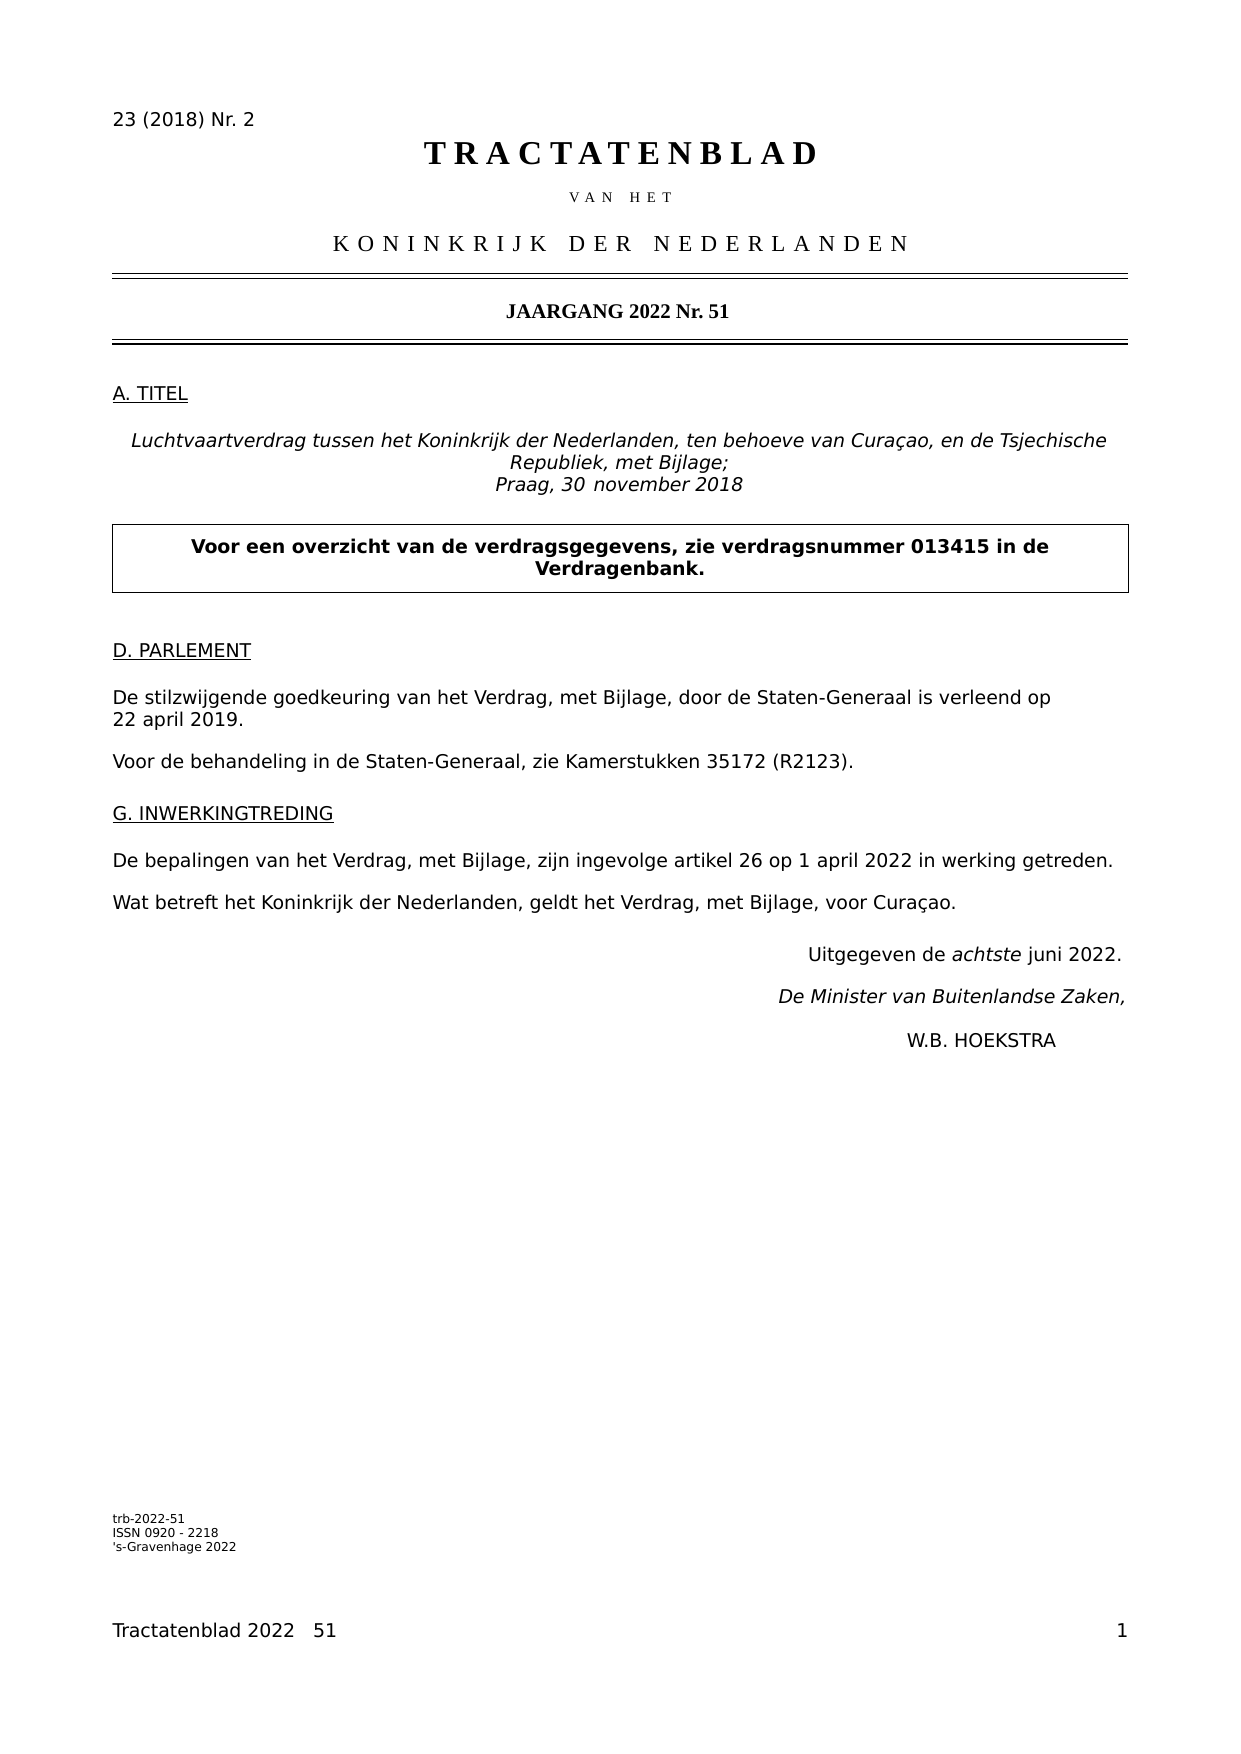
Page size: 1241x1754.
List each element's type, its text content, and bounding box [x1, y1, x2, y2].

subtitle D. PARLEMENT [112, 640, 1128, 662]
text Voor de behandeling in de Staten-Generaal, zie Kamerstukken 35172 (R2123). [112, 751, 1128, 773]
text 's-Gravenhage 2022 [112, 1540, 346, 1554]
text 23 (2018) Nr. 2 [112, 109, 1128, 131]
text JAARGANG 2022 Nr. 51 [112, 299, 1128, 323]
text Uitgegeven de achtste juni 2022. [112, 944, 1128, 966]
text De stilzwijgende goedkeuring van het Verdrag, met Bijlage, door de Staten-Generaal is verleend op 22 april 2019. [112, 687, 1128, 731]
subtitle G. INWERKINGTREDING [112, 803, 1128, 825]
text ISSN 0920 - 2218 [112, 1526, 346, 1540]
text TRACTATENBLAD [112, 133, 1128, 172]
subtitle A. TITEL [112, 383, 1128, 405]
text Praag, 30 november 2018 [112, 474, 1128, 496]
text Luchtvaartverdrag tussen het Koninkrijk der Nederlanden, ten behoeve van Curaçao, en de Tsjechische Republiek, met Bijlage; [112, 430, 1128, 474]
text De Minister van Buitenlandse Zaken, W.B. HOEKSTRA [112, 986, 1128, 1052]
text VAN HET [112, 189, 1128, 206]
text trb-2022-51 [112, 1512, 346, 1526]
text De bepalingen van het Verdrag, met Bijlage, zijn ingevolge artikel 26 op 1 april 2022 in werking getreden. [112, 850, 1128, 872]
text Wat betreft het Koninkrijk der Nederlanden, geldt het Verdrag, met Bijlage, voor Curaçao. [112, 892, 1128, 914]
text KONINKRIJK DER NEDERLANDEN [112, 229, 1128, 256]
